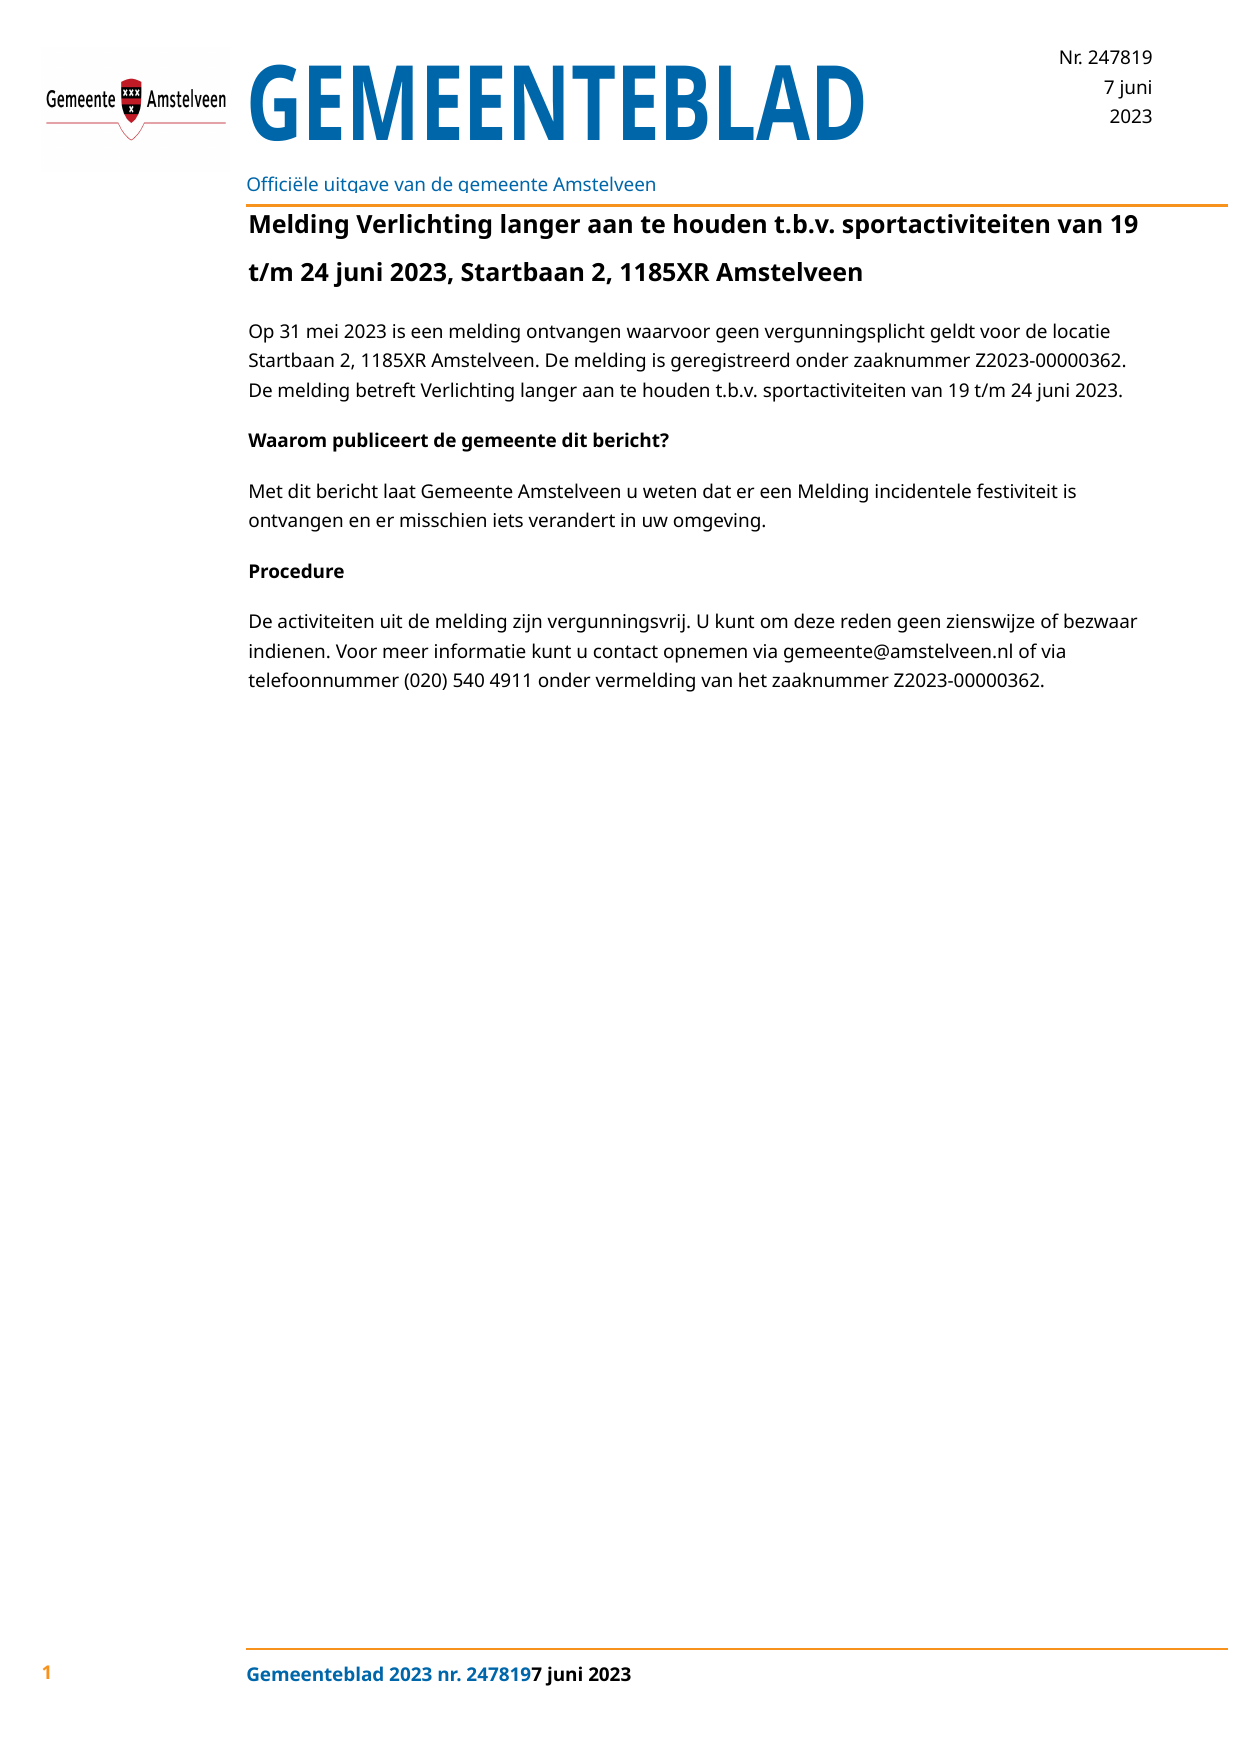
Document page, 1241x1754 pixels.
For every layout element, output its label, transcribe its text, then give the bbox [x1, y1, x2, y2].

text De activiteiten uit de melding zijn vergunningsvrij. U kunt om deze reden geen zienswijze of bezwaar indienen. Voor meer informatie kunt u contact opnemen via gemeente@amstelveen.nl of via telefoonnummer (020) 540 4911 onder vermelding van het zaaknummer Z2023-00000362. [248, 608, 1152, 693]
text Waarom publiceert de gemeente dit bericht? [248, 427, 1152, 453]
text Melding Verlichting langer aan te houden t.b.v. sportactiviteiten van 19 t/m 24 juni 2023, Startbaan 2, 1185XR Amstelveen [248, 207, 1152, 288]
text Procedure [248, 558, 1152, 584]
picture [41, 47, 231, 172]
text Met dit bericht laat Gemeente Amstelveen u weten dat er een Melding incidentele festiviteit is ontvangen en er misschien iets verandert in uw omgeving. [248, 478, 1152, 533]
text Op 31 mei 2023 is een melding ontvangen waarvoor geen vergunningsplicht geldt voor de locatie Startbaan 2, 1185XR Amstelveen. De melding is geregistreerd onder zaaknummer Z2023-00000362. De melding betreft Verlichting langer aan te houden t.b.v. sportactiviteiten van 19 t/m 24 juni 2023. [248, 318, 1152, 403]
